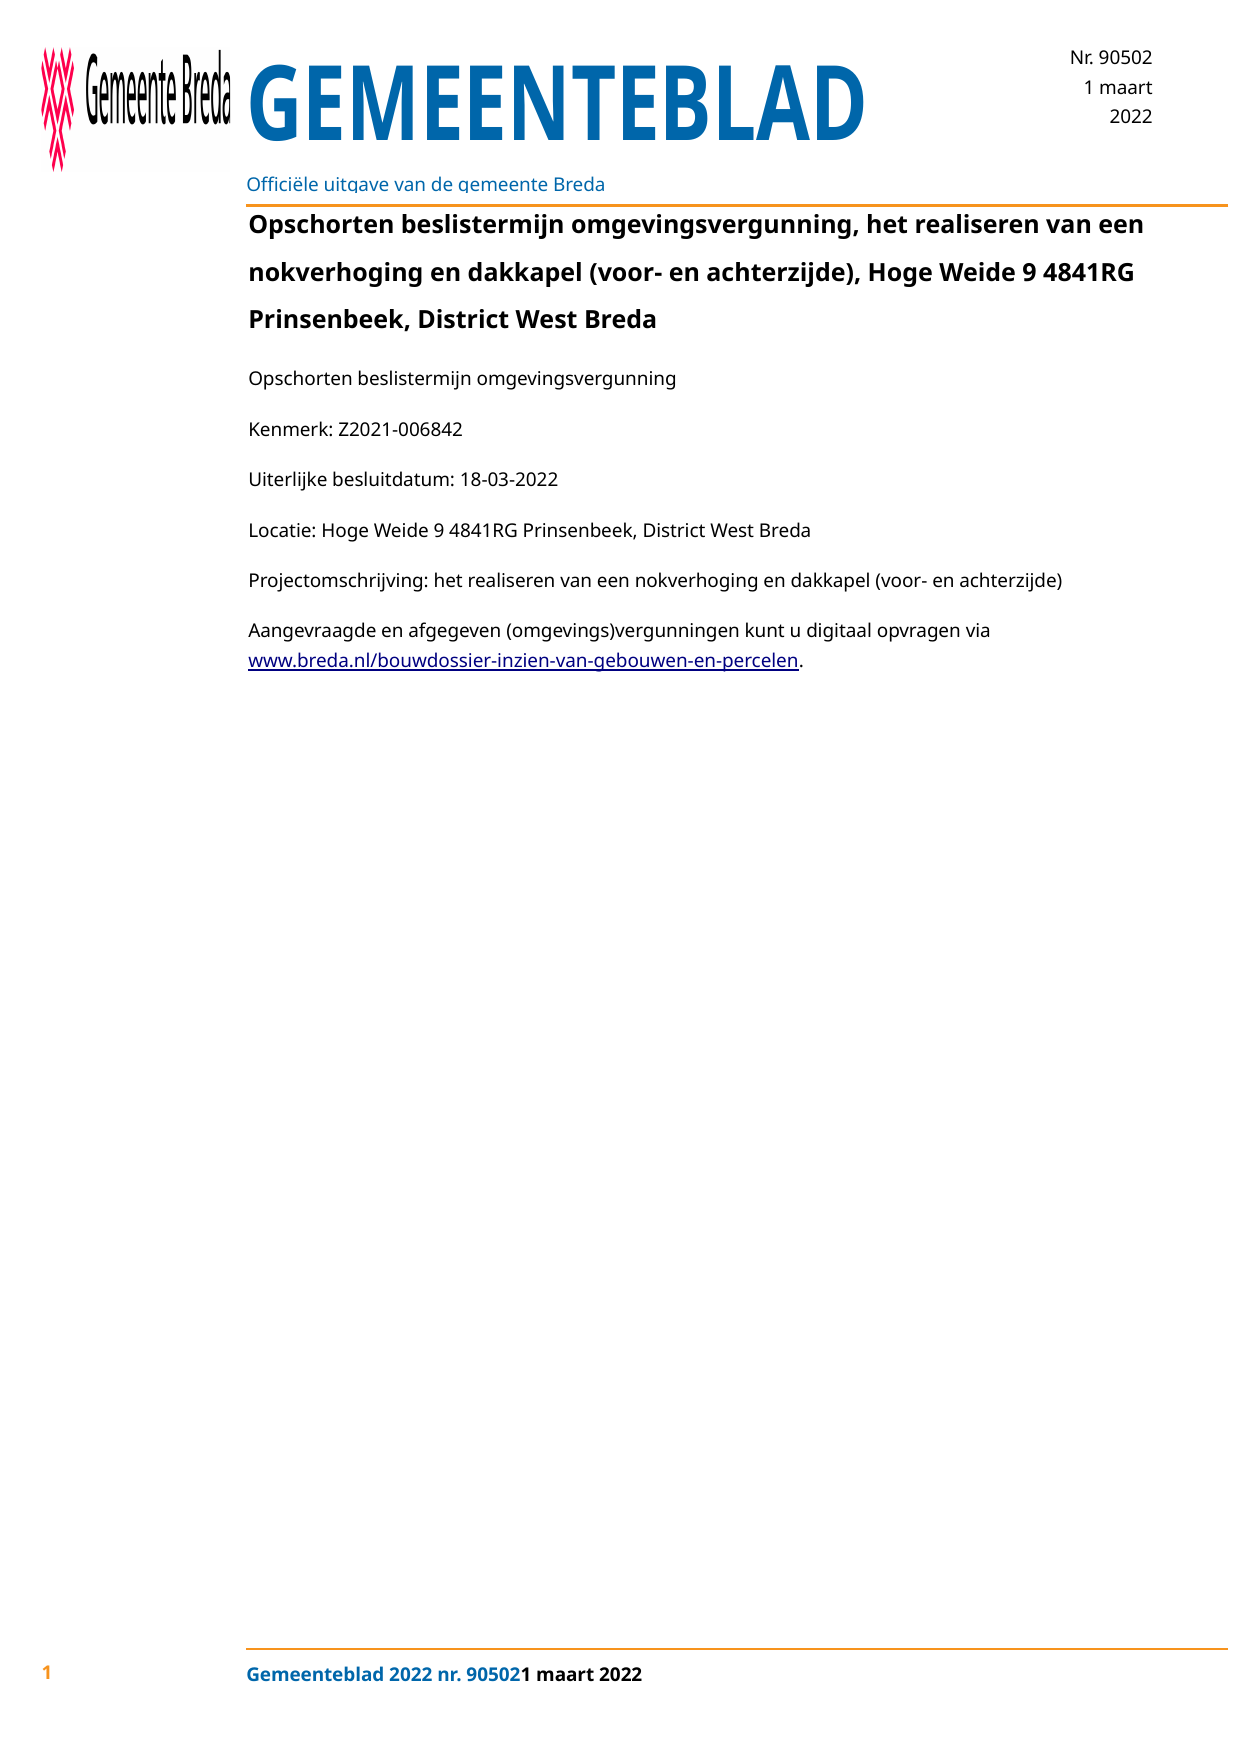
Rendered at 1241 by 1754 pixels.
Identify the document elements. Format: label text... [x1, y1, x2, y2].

text Locatie: Hoge Weide 9 4841RG Prinsenbeek, District West Breda [248, 517, 1152, 542]
text Opschorten beslistermijn omgevingsvergunning [248, 366, 1152, 391]
text Opschorten beslistermijn omgevingsvergunning, het realiseren van een nokverhoging en dakkapel (voor- en achterzijde), Hoge Weide 9 4841RG Prinsenbeek, District West Breda [248, 207, 1152, 336]
text Projectomschrijving: het realiseren van een nokverhoging en dakkapel (voor- en achterzijde) [248, 567, 1152, 593]
text Aangevraagde en afgegeven (omgevings)vergunningen kunt u digitaal opvragen via www.breda.nl/bouwdossier-inzien-van-gebouwen-en-percelen. [248, 618, 1152, 673]
text Uiterlijke besluitdatum: 18-03-2022 [248, 466, 1152, 492]
text Kenmerk: Z2021-006842 [248, 416, 1152, 442]
picture [41, 47, 231, 172]
